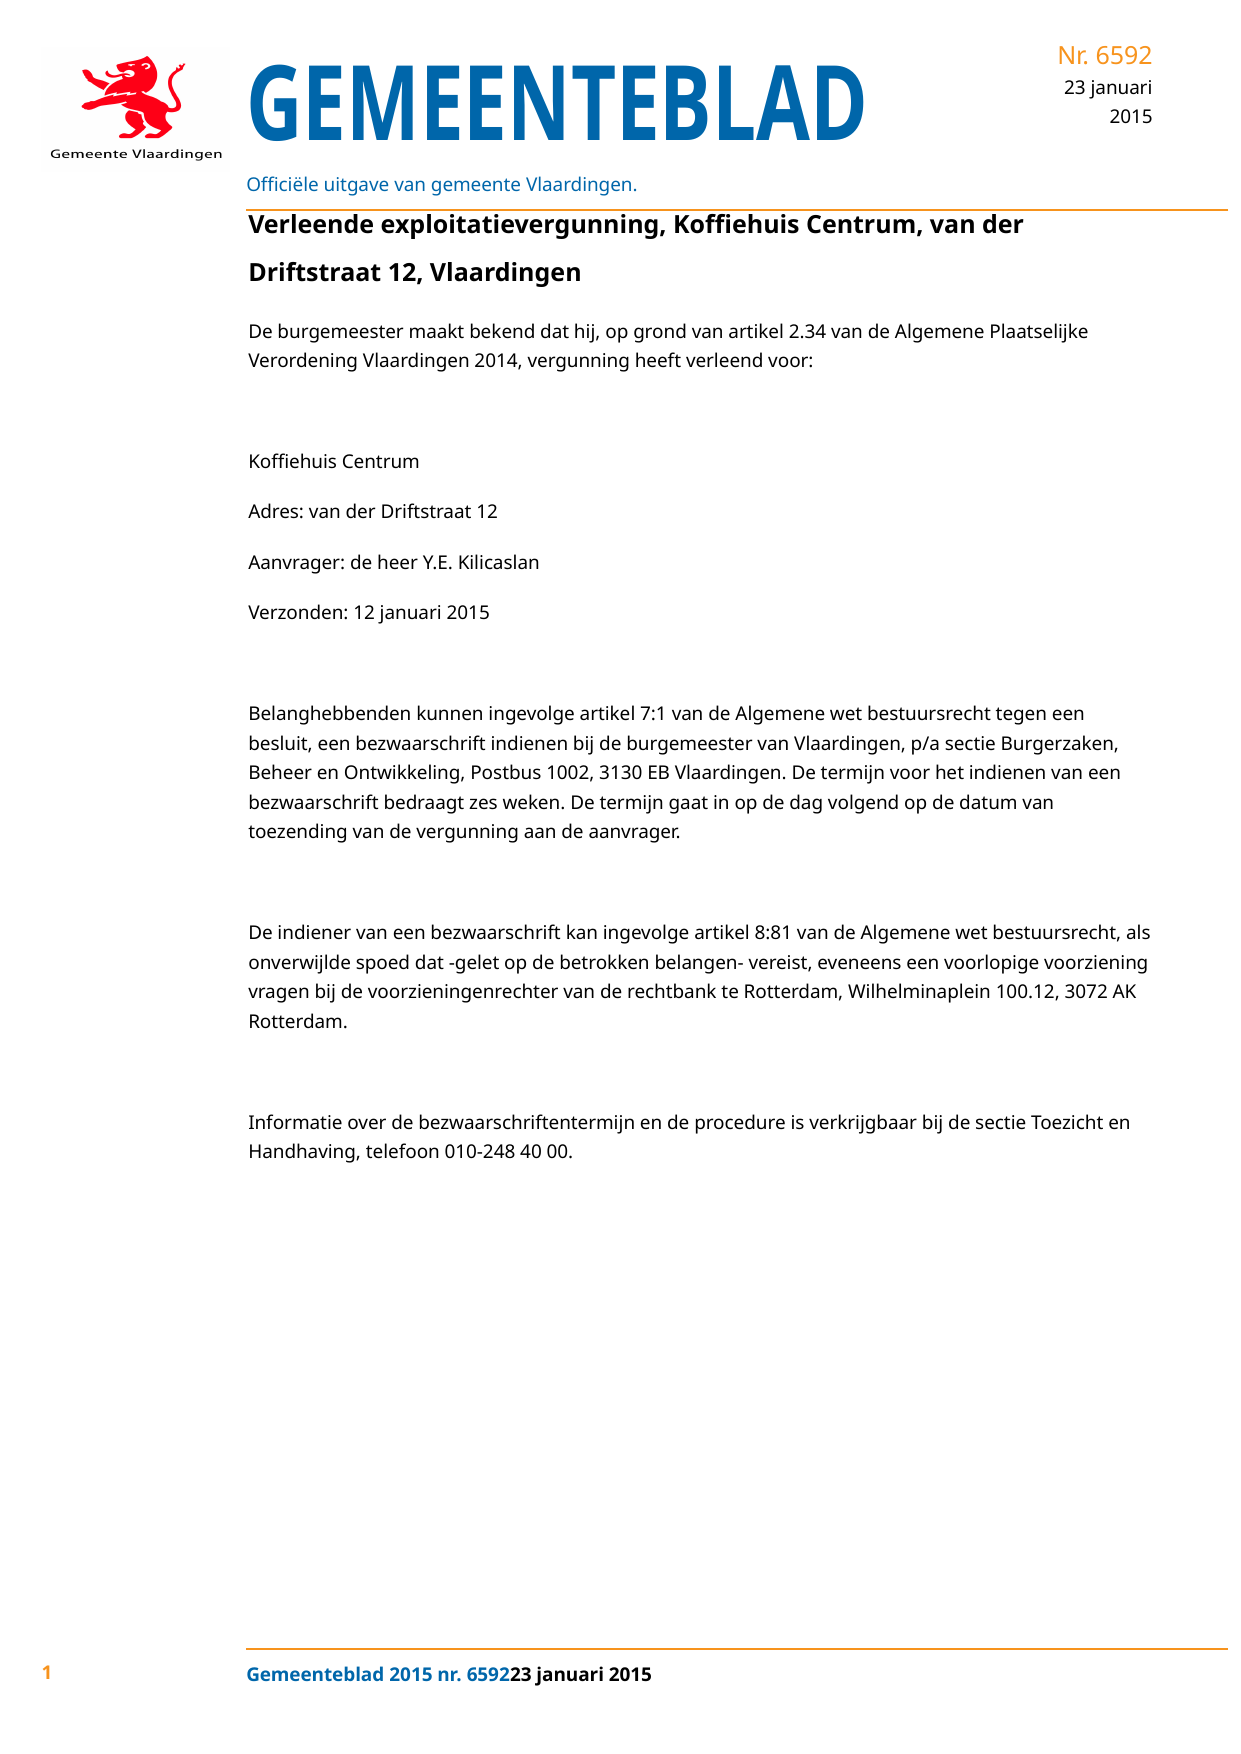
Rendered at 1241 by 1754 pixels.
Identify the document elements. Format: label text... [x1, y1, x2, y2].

text Koffiehuis Centrum [248, 448, 1152, 474]
text Informatie over de bezwaarschriftentermijn en de procedure is verkrijgbaar bij de sectie Toezicht en Handhaving, telefoon 010-248 40 00. [248, 1109, 1152, 1164]
text Adres: van der Driftstraat 12 [248, 499, 1152, 524]
picture [41, 47, 231, 172]
text Aanvrager: de heer Y.E. Kilicaslan [248, 549, 1152, 575]
text Verleende exploitatievergunning, Koffiehuis Centrum, van der Driftstraat 12, Vlaardingen [248, 211, 1152, 288]
text Belanghebbenden kunnen ingevolge artikel 7:1 van de Algemene wet bestuursrecht tegen een besluit, een bezwaarschrift indienen bij de burgemeester van Vlaardingen, p/a sectie Burgerzaken, Beheer en Ontwikkeling, Postbus 1002, 3130 EB Vlaardingen. De termijn voor het indienen van een bezwaarschrift bedraagt zes weken. De termijn gaat in op de dag volgend op de datum van toezending van de vergunning aan de aanvrager. [248, 700, 1152, 844]
text De indiener van een bezwaarschrift kan ingevolge artikel 8:81 van de Algemene wet bestuursrecht, als onverwijlde spoed dat -gelet op de betrokken belangen- vereist, eveneens een voorlopige voorziening vragen bij de voorzieningenrechter van de rechtbank te Rotterdam, Wilhelminaplein 100.12, 3072 AK Rotterdam. [248, 919, 1152, 1034]
text Verzonden: 12 januari 2015 [248, 599, 1152, 625]
text De burgemeester maakt bekend dat hij, op grond van artikel 2.34 van de Algemene Plaatselijke Verordening Vlaardingen 2014, vergunning heeft verleend voor: [248, 318, 1152, 373]
